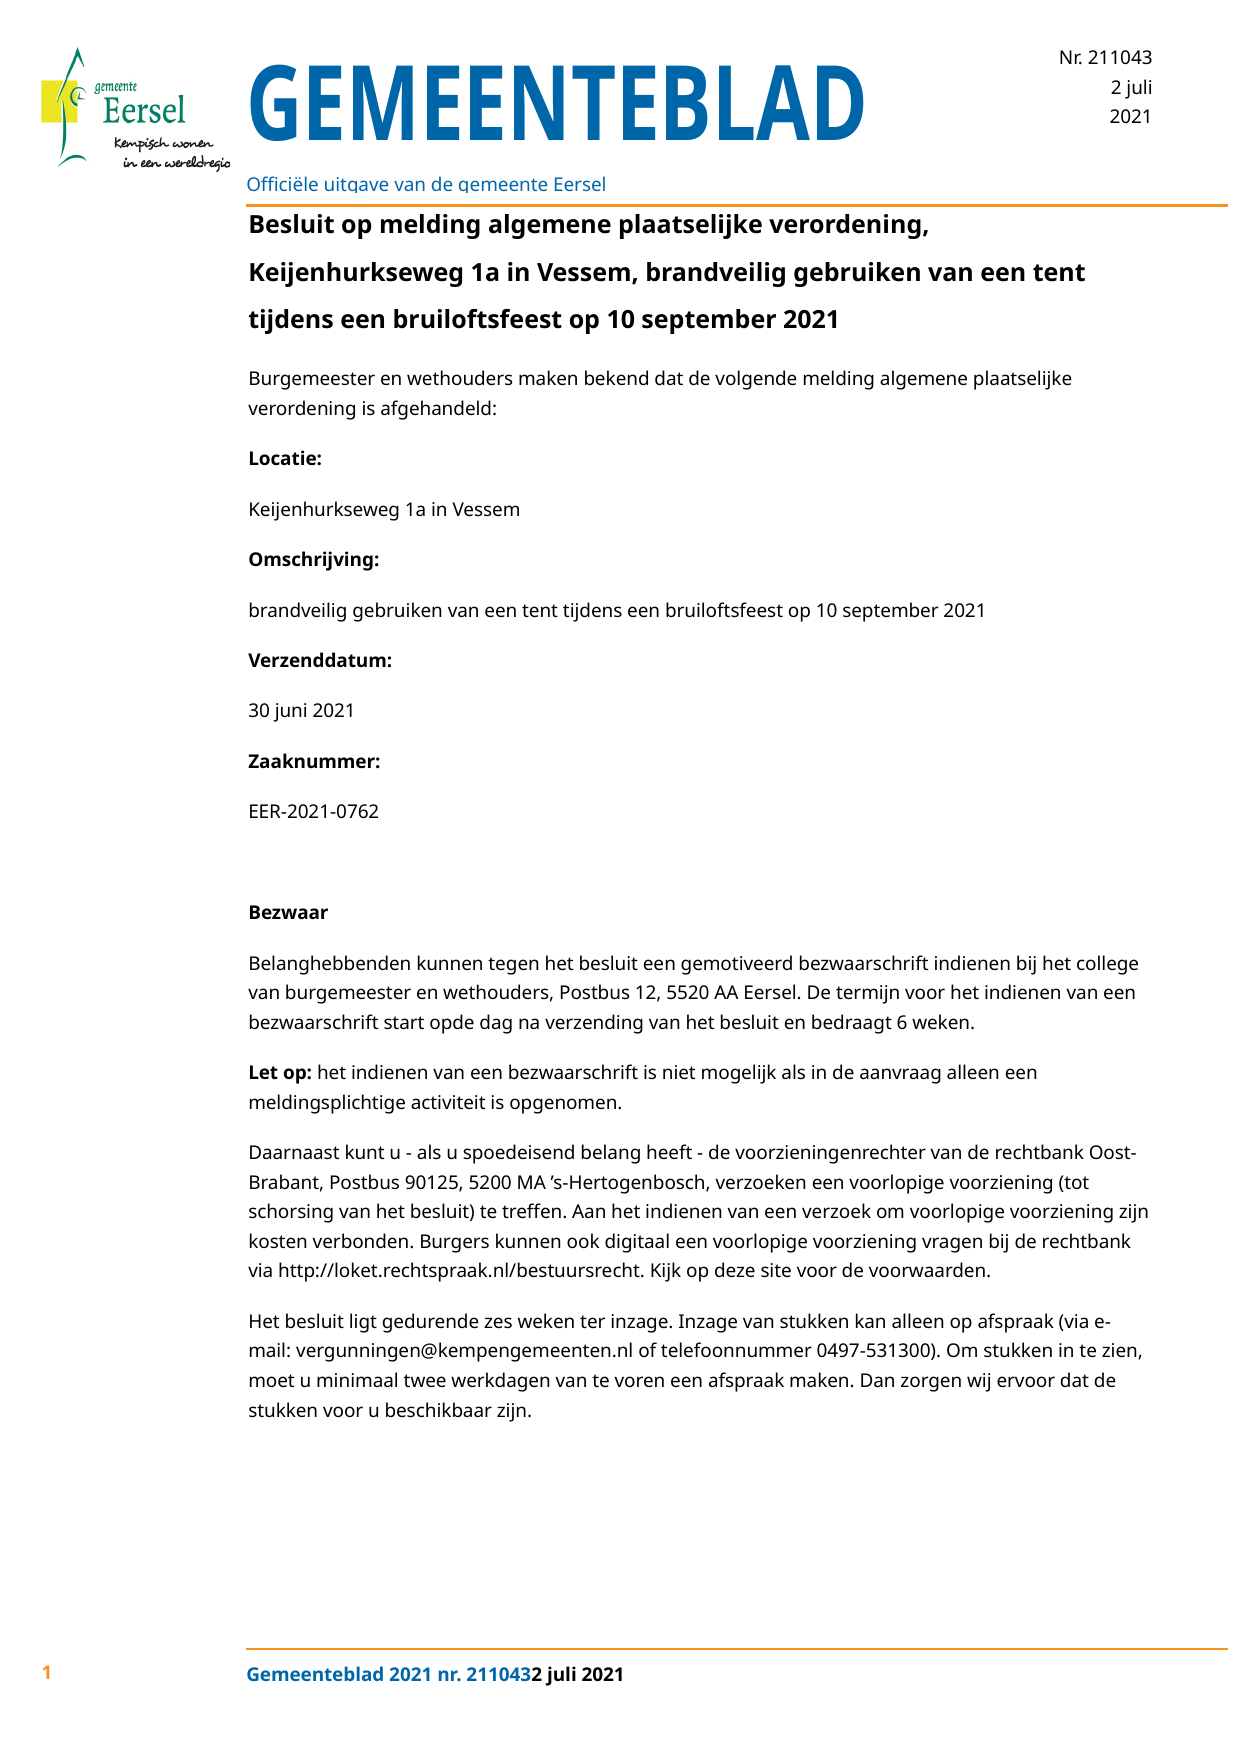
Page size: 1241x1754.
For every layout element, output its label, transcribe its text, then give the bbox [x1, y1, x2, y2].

text Bezwaar [248, 899, 1152, 925]
text brandveilig gebruiken van een tent tijdens een bruiloftsfeest op 10 september 2021 [248, 597, 1152, 622]
text Burgemeester en wethouders maken bekend dat de volgende melding algemene plaatselijke verordening is afgehandeld: [248, 366, 1152, 421]
text Het besluit ligt gedurende zes weken ter inzage. Inzage van stukken kan alleen op afspraak (via e-mail: vergunningen@kempengemeenten.nl of telefoonnummer 0497-531300). Om stukken in te zien, moet u minimaal twee werkdagen van te voren een afspraak maken. Dan zorgen wij ervoor dat de stukken voor u beschikbaar zijn. [248, 1308, 1152, 1422]
text Besluit op melding algemene plaatselijke verordening, Keijenhurkseweg 1a in Vessem, brandveilig gebruiken van een tent tijdens een bruiloftsfeest op 10 september 2021 [248, 207, 1152, 336]
text Zaaknummer: [248, 748, 1152, 774]
text Locatie: [248, 446, 1152, 471]
text Keijenhurkseweg 1a in Vessem [248, 496, 1152, 522]
picture [41, 47, 231, 172]
text Belanghebbenden kunnen tegen het besluit een gemotiveerd bezwaarschrift indienen bij het college van burgemeester en wethouders, Postbus 12, 5520 AA Eersel. De termijn voor het indienen van een bezwaarschrift start opde dag na verzending van het besluit en bedraagt 6 weken. [248, 950, 1152, 1034]
text Let op: het indienen van een bezwaarschrift is niet mogelijk als in de aanvraag alleen een meldingsplichtige activiteit is opgenomen. [248, 1059, 1152, 1114]
text 30 juni 2021 [248, 698, 1152, 723]
text Daarnaast kunt u - als u spoedeisend belang heeft - de voorzieningenrechter van de rechtbank Oost-Brabant, Postbus 90125, 5200 MA ’s-Hertogenbosch, verzoeken een voorlopige voorziening (tot schorsing van het besluit) te treffen. Aan het indienen van een verzoek om voorlopige voorziening zijn kosten verbonden. Burgers kunnen ook digitaal een voorlopige voorziening vragen bij de rechtbank via http://loket.rechtspraak.nl/bestuursrecht. Kijk op deze site voor de voorwaarden. [248, 1139, 1152, 1283]
text Omschrijving: [248, 546, 1152, 572]
text Verzenddatum: [248, 647, 1152, 673]
text EER-2021-0762 [248, 798, 1152, 824]
